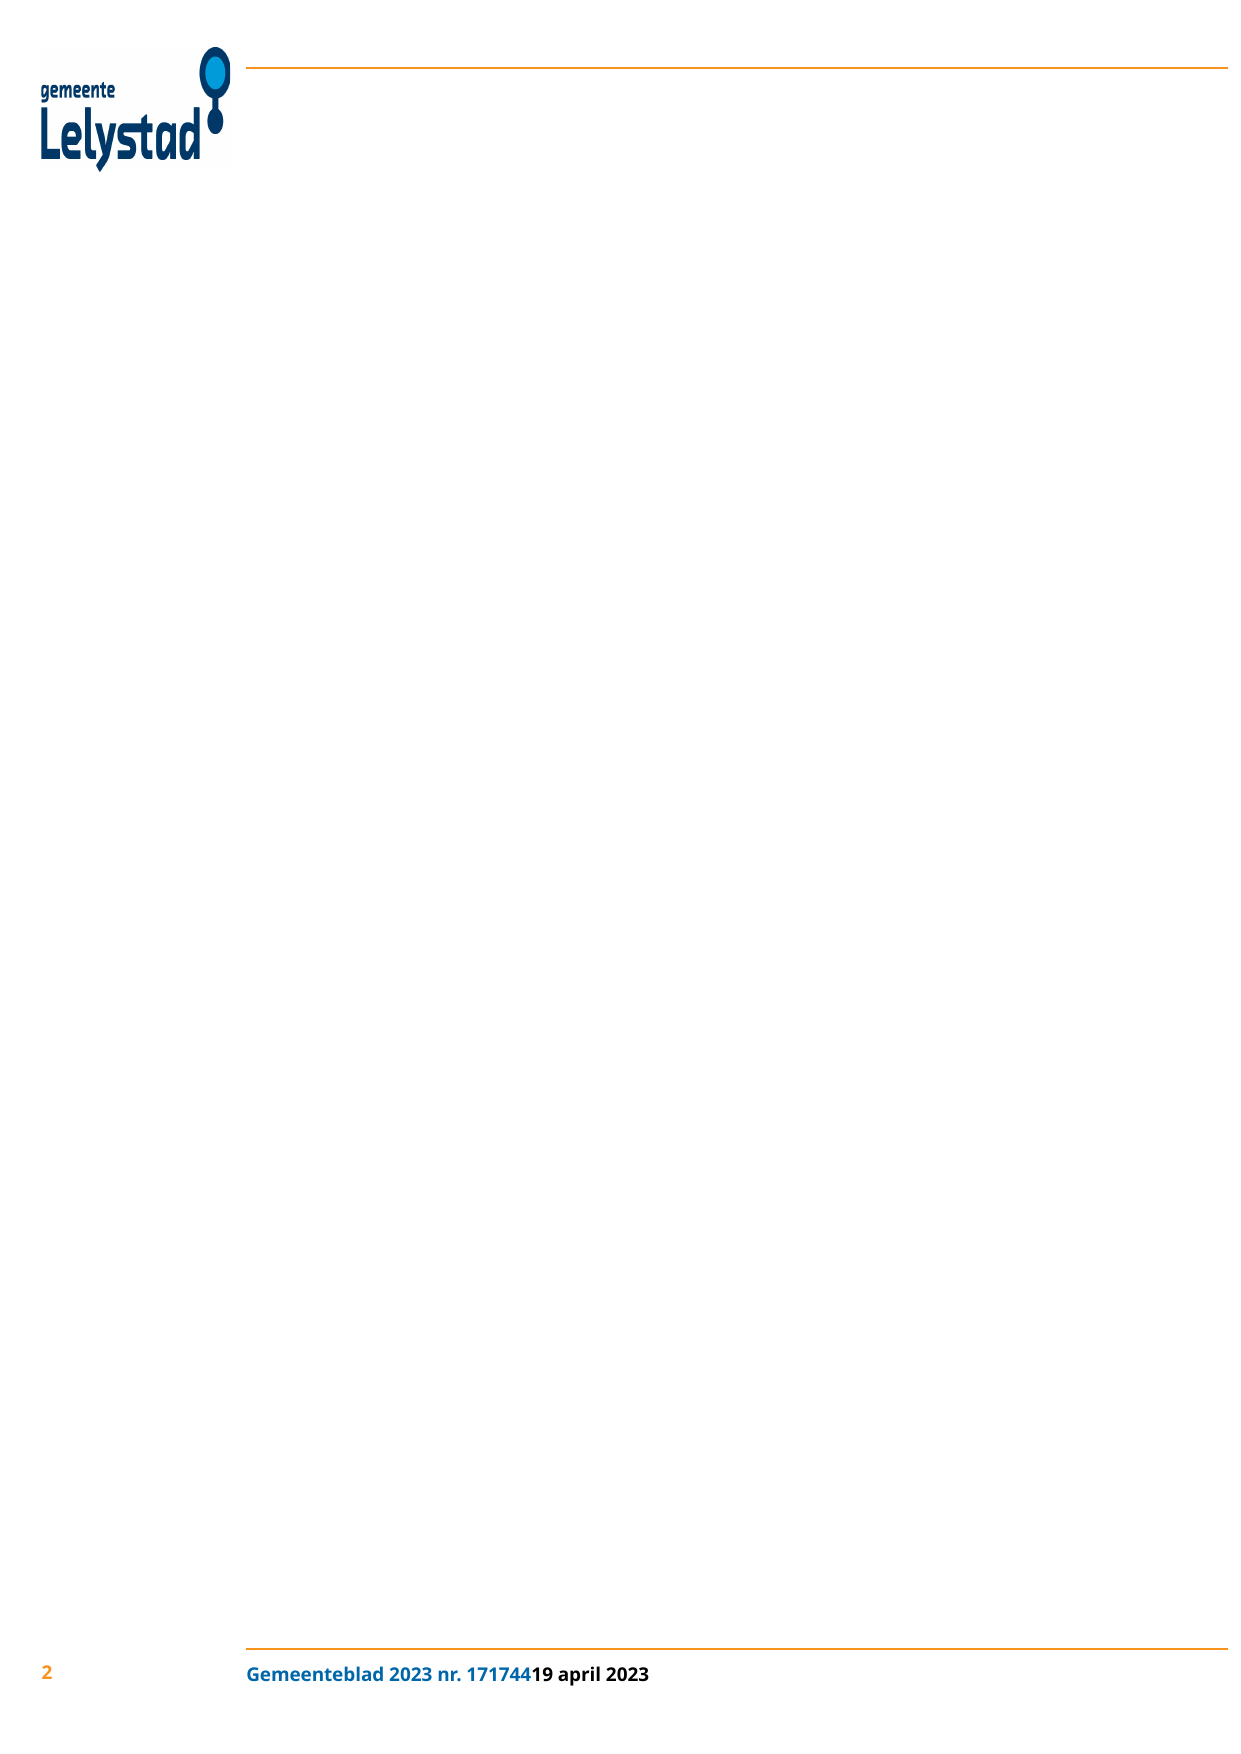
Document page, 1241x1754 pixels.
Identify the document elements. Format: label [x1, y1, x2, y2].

picture [41, 47, 231, 172]
